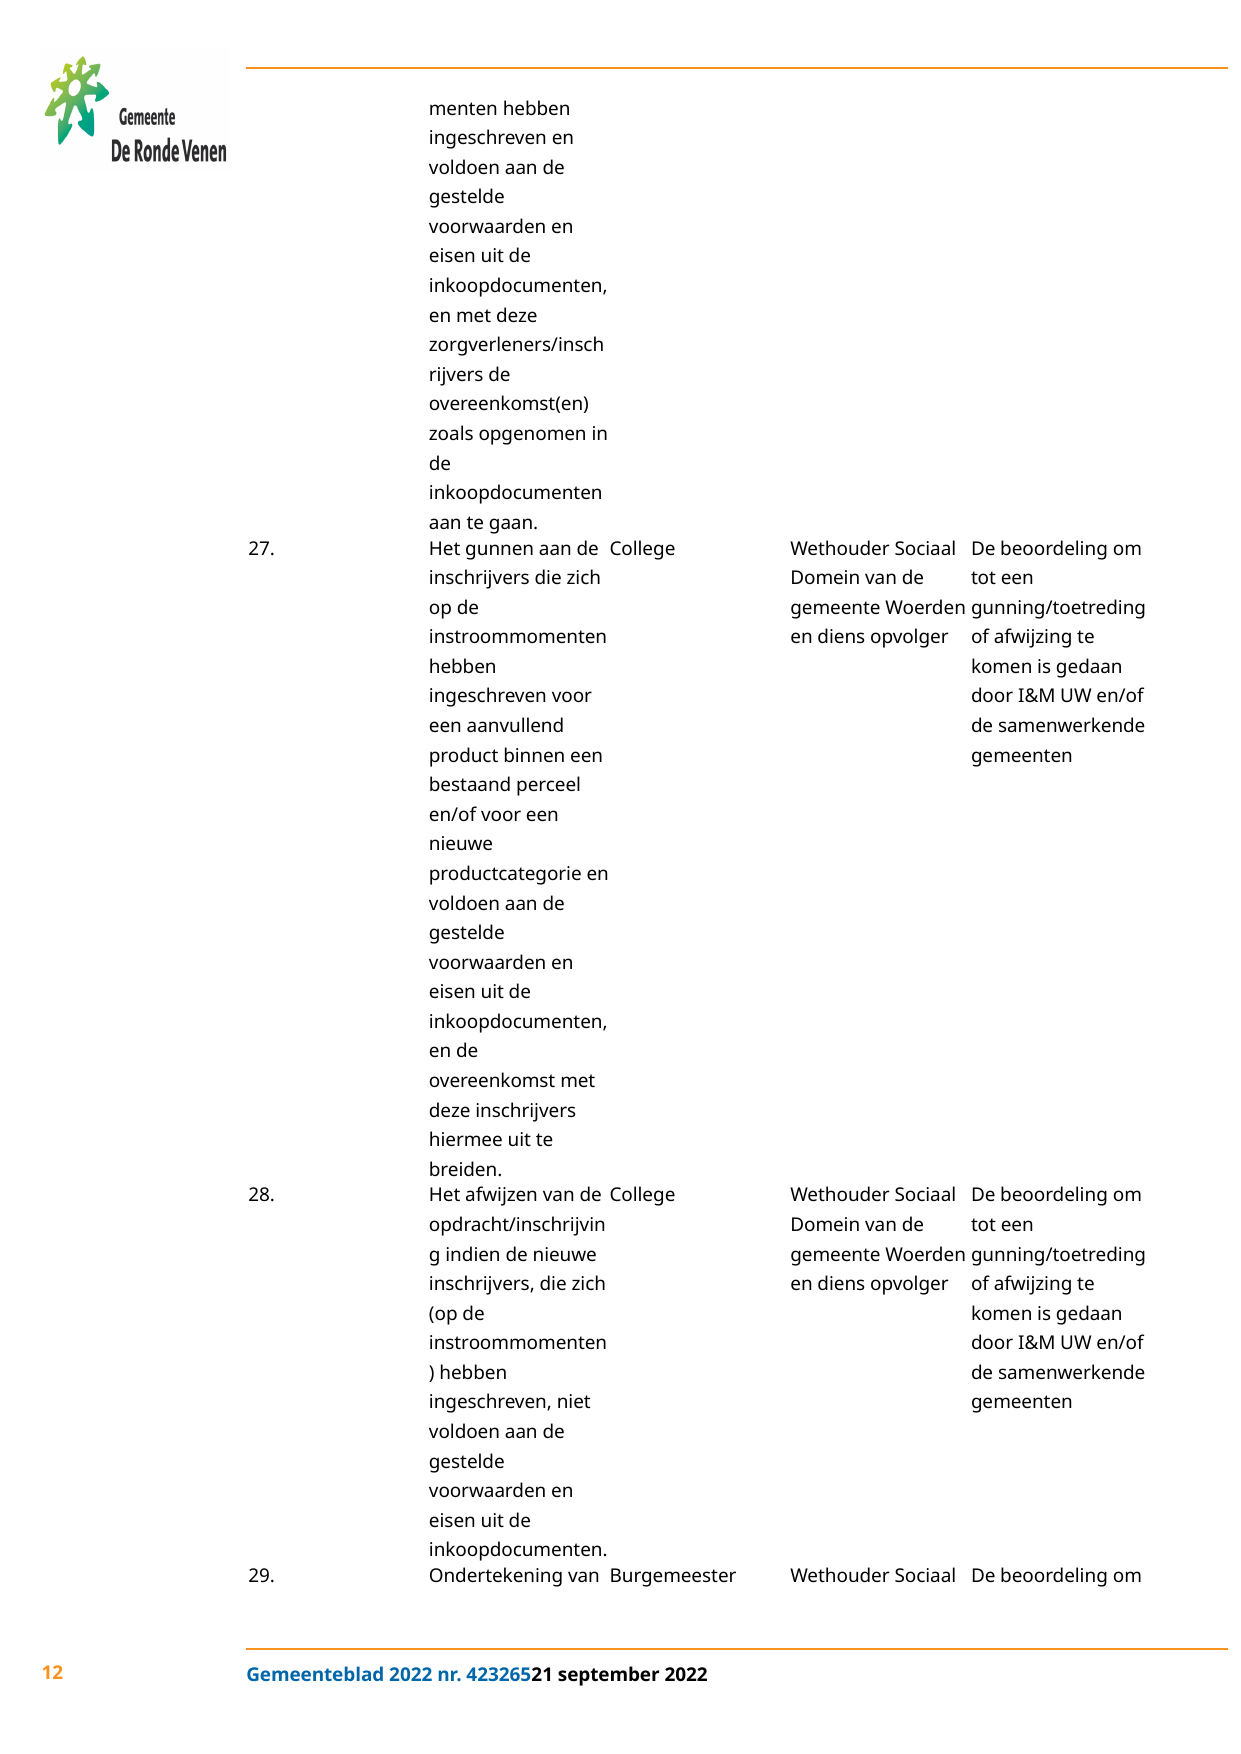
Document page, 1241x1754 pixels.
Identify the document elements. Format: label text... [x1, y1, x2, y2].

table_cell Het gunnen aan de inschrijvers die zich op de instroommomenten hebben ingeschreven voor een aanvullend product binnen een bestaand perceel en/of voor een nieuwe productcategorie en voldoen aan de gestelde voorwaarden en eisen uit de inkoopdocumenten, en de overeenkomst met deze inschrijvers hiermee uit te breiden. [429, 535, 609, 1182]
picture [41, 47, 231, 172]
table_cell De beoordeling om tot een gunning/toetreding of afwijzing te komen is gedaan door I&M UW en/of de samenwerkende gemeenten [971, 535, 1152, 1182]
table_cell [971, 95, 1152, 535]
table_cell Ondertekening van [429, 1563, 609, 1588]
table_cell Het afwijzen van de opdracht/inschrijving indien de nieuwe inschrijvers, die zich (op de instroommomenten) hebben ingeschreven, niet voldoen aan de gestelde voorwaarden en eisen uit de inkoopdocumenten. [429, 1182, 609, 1562]
table_cell [790, 95, 971, 535]
table_cell [609, 95, 790, 535]
table_cell College [609, 1182, 790, 1562]
table_cell [248, 95, 429, 535]
table_cell 29. [248, 1563, 429, 1588]
table_cell De beoordeling om [971, 1563, 1152, 1588]
table_cell College [609, 535, 790, 1182]
table_cell De beoordeling om tot een gunning/toetreding of afwijzing te komen is gedaan door I&M UW en/of de samenwerkende gemeenten [971, 1182, 1152, 1562]
table_cell Wethouder Sociaal [790, 1563, 971, 1588]
table_cell Wethouder Sociaal Domein van de gemeente Woerden en diens opvolger [790, 1182, 971, 1562]
table_cell 28. [248, 1182, 429, 1562]
table_cell 27. [248, 535, 429, 1182]
table_cell Wethouder Sociaal Domein van de gemeente Woerden en diens opvolger [790, 535, 971, 1182]
table_cell menten hebben ingeschreven en voldoen aan de gestelde voorwaarden en eisen uit de inkoopdocumenten, en met deze zorgverleners/inschrijvers de overeenkomst(en) zoals opgenomen in de inkoopdocumenten aan te gaan. [429, 95, 609, 535]
table_cell Burgemeester [609, 1563, 790, 1588]
